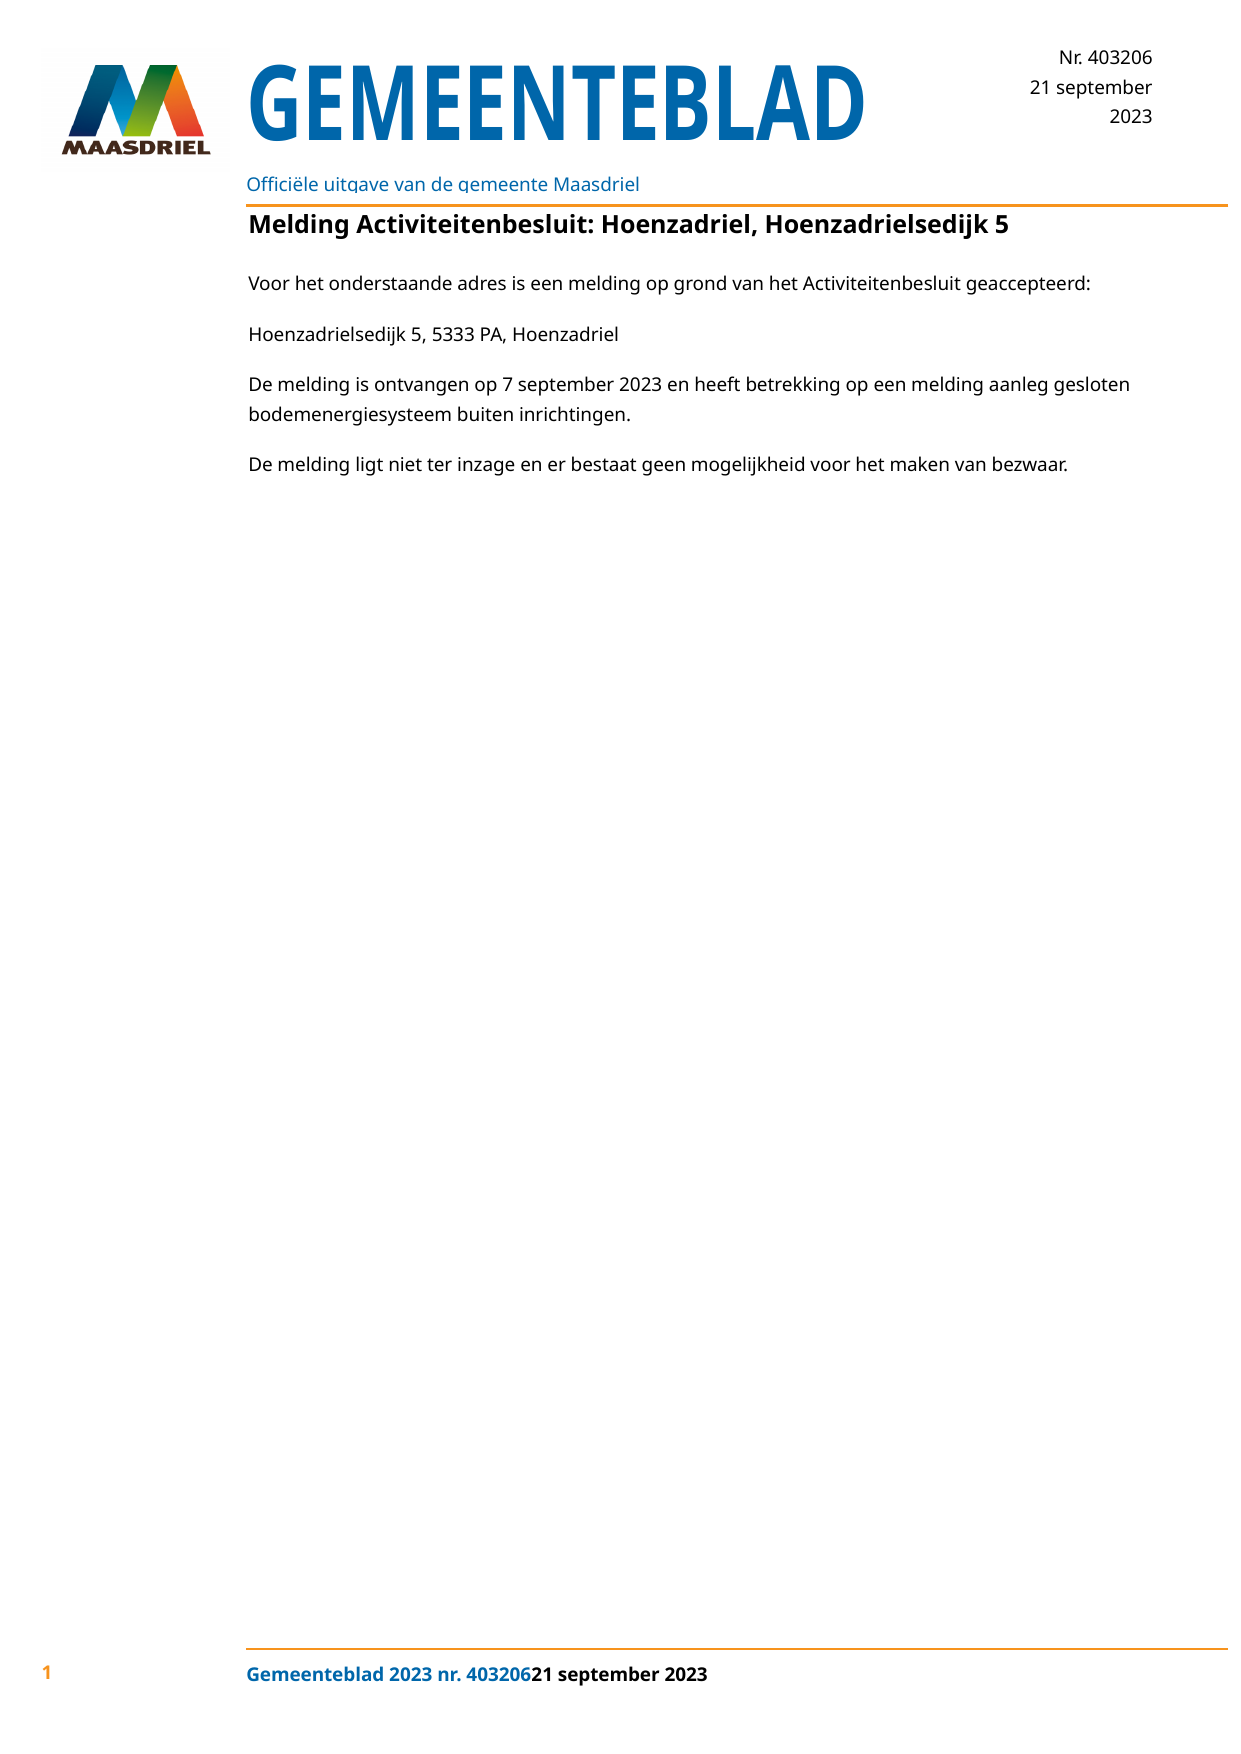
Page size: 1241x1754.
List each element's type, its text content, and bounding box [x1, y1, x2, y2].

text De melding is ontvangen op 7 september 2023 en heeft betrekking op een melding aanleg gesloten bodemenergiesysteem buiten inrichtingen. [248, 371, 1152, 426]
text Voor het onderstaande adres is een melding op grond van het Activiteitenbesluit geaccepteerd: [248, 270, 1152, 296]
picture [41, 47, 231, 172]
text Hoenzadrielsedijk 5, 5333 PA, Hoenzadriel [248, 321, 1152, 346]
text Melding Activiteitenbesluit: Hoenzadriel, Hoenzadrielsedijk 5 [248, 207, 1152, 241]
text De melding ligt niet ter inzage en er bestaat geen mogelijkheid voor het maken van bezwaar. [248, 451, 1152, 477]
